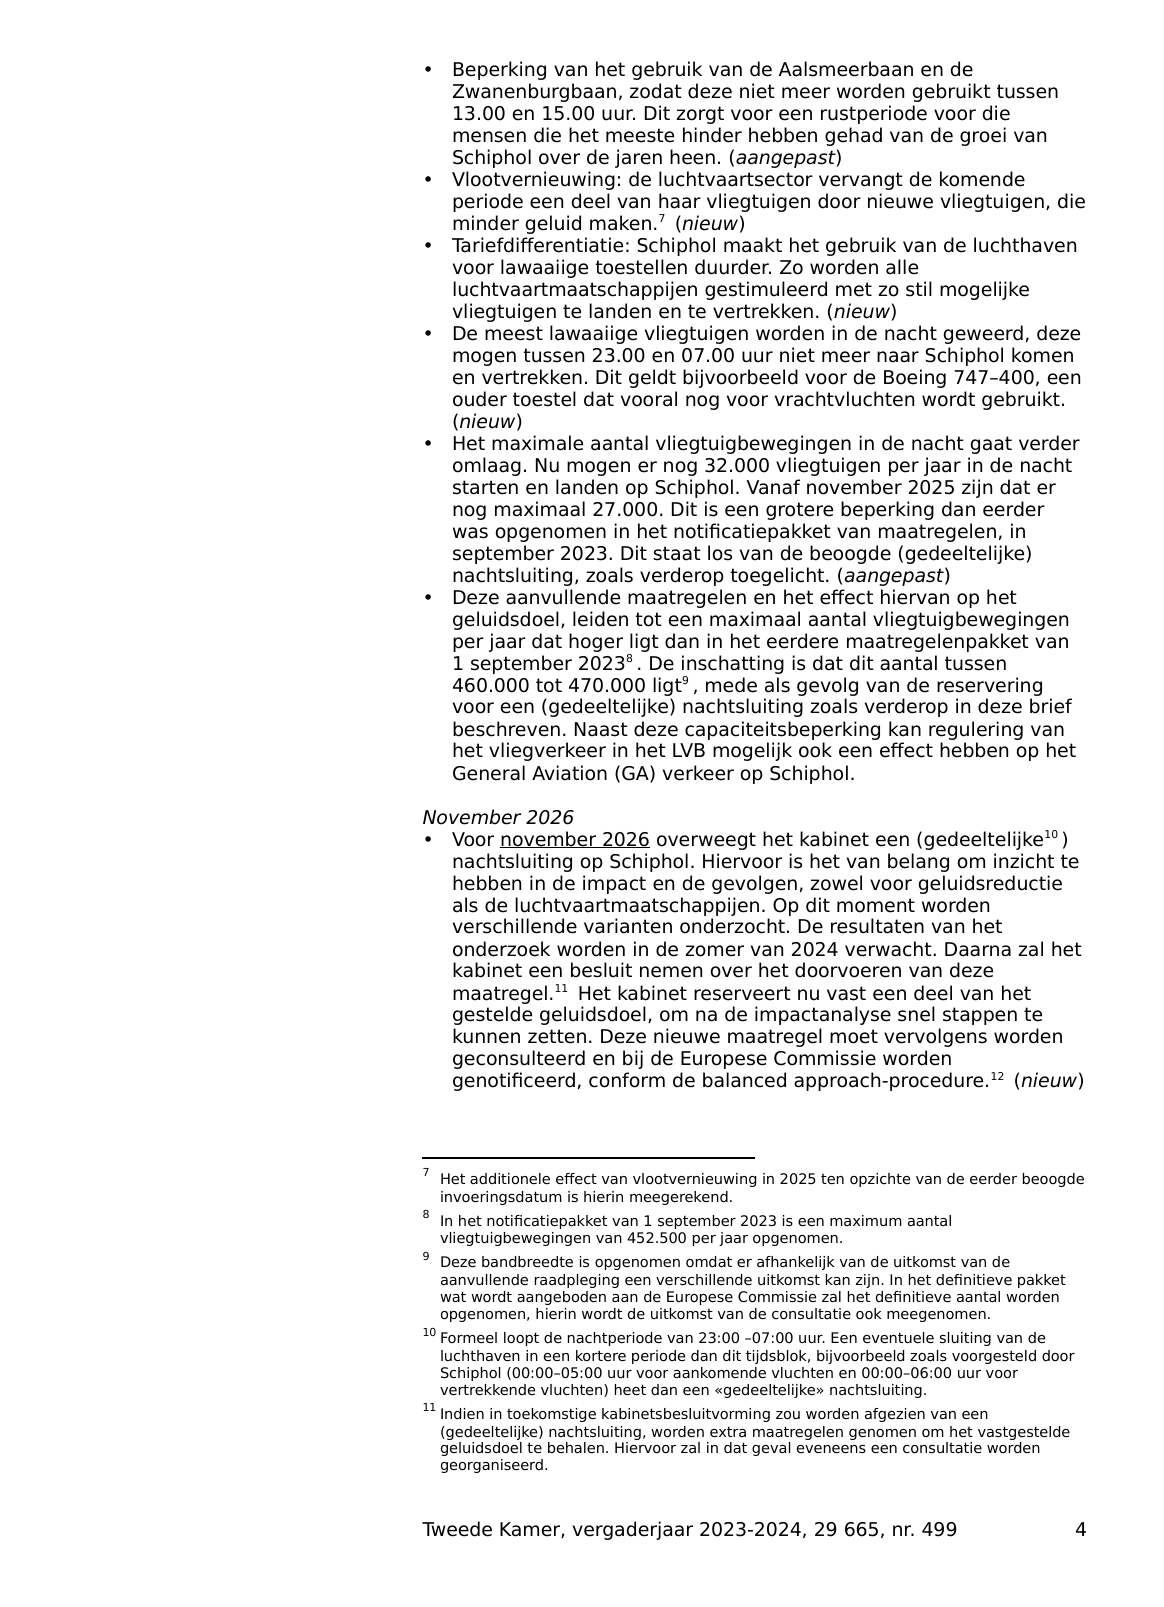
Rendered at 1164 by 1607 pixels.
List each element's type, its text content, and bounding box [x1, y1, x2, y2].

text Het additionele effect van vlootvernieuwing in 2025 ten opzichte van de eerder beoogde invoeringsdatum is hierin meegerekend. [422, 1167, 1087, 1206]
text • Beperking van het gebruik van de Aalsmeerbaan en de Zwanenburgbaan, zodat deze niet meer worden gebruikt tussen 13.00 en 15.00 uur. Dit zorgt voor een rustperiode voor die mensen die het meeste hinder hebben gehad van de groei van Schiphol over de jaren heen. (aangepast) [422, 59, 1087, 169]
text • Vlootvernieuwing: de luchtvaartsector vervangt de komende periode een deel van haar vliegtuigen door nieuwe vliegtuigen, die minder geluid maken. (nieuw) [422, 169, 1087, 235]
text • Voor november 2026 overweegt het kabinet een (gedeeltelijke) nachtsluiting op Schiphol. Hiervoor is het van belang om inzicht te hebben in de impact en de gevolgen, zowel voor geluidsreductie als de luchtvaartmaatschappijen. Op dit moment worden verschillende varianten onderzocht. De resultaten van het onderzoek worden in de zomer van 2024 verwacht. Daarna zal het kabinet een besluit nemen over het doorvoeren van deze maatregel. Het kabinet reserveert nu vast een deel van het gestelde geluidsdoel, om na de impactanalyse snel stappen te kunnen zetten. Deze nieuwe maatregel moet vervolgens worden geconsulteerd en bij de Europese Commissie worden genotificeerd, conform de balanced approach-procedure. (nieuw) [422, 828, 1087, 1092]
subtitle November 2026 [422, 807, 1087, 828]
text Deze bandbreedte is opgenomen omdat er afhankelijk van de uitkomst van de aanvullende raadpleging een verschillende uitkomst kan zijn. In het definitieve pakket wat wordt aangeboden aan de Europese Commissie zal het definitieve aantal worden opgenomen, hierin wordt de uitkomst van de consultatie ook meegenomen. [422, 1250, 1087, 1323]
text In het notificatiepakket van 1 september 2023 is een maximum aantal vliegtuigbewegingen van 452.500 per jaar opgenomen. [422, 1208, 1087, 1247]
text • De meest lawaaiige vliegtuigen worden in de nacht geweerd, deze mogen tussen 23.00 en 07.00 uur niet meer naar Schiphol komen en vertrekken. Dit geldt bijvoorbeeld voor de Boeing 747–400, een ouder toestel dat vooral nog voor vrachtvluchten wordt gebruikt. (nieuw) [422, 323, 1087, 433]
text Indien in toekomstige kabinetsbesluitvorming zou worden afgezien van een (gedeeltelijke) nachtsluiting, worden extra maatregelen genomen om het vastgestelde geluidsdoel te behalen. Hiervoor zal in dat geval eveneens een consultatie worden georganiseerd. [422, 1402, 1087, 1474]
text • Het maximale aantal vliegtuigbewegingen in de nacht gaat verder omlaag. Nu mogen er nog 32.000 vliegtuigen per jaar in de nacht starten en landen op Schiphol. Vanaf november 2025 zijn dat er nog maximaal 27.000. Dit is een grotere beperking dan eerder was opgenomen in het notificatiepakket van maatregelen, in september 2023. Dit staat los van de beoogde (gedeeltelijke) nachtsluiting, zoals verderop toegelicht. (aangepast) [422, 433, 1087, 587]
text Formeel loopt de nachtperiode van 23:00 –07:00 uur. Een eventuele sluiting van de luchthaven in een kortere periode dan dit tijdsblok, bijvoorbeeld zoals voorgesteld door Schiphol (00:00–05:00 uur voor aankomende vluchten en 00:00–06:00 uur voor vertrekkende vluchten) heet dan een «gedeeltelijke» nachtsluiting. [422, 1326, 1087, 1399]
text • Tariefdifferentiatie: Schiphol maakt het gebruik van de luchthaven voor lawaaiige toestellen duurder. Zo worden alle luchtvaartmaatschappijen gestimuleerd met zo stil mogelijke vliegtuigen te landen en te vertrekken. (nieuw) [422, 235, 1087, 323]
text • Deze aanvullende maatregelen en het effect hiervan op het geluidsdoel, leiden tot een maximaal aantal vliegtuigbewegingen per jaar dat hoger ligt dan in het eerdere maatregelenpakket van 1 september 2023. De inschatting is dat dit aantal tussen 460.000 tot 470.000 ligt, mede als gevolg van de reservering voor een (gedeeltelijke) nachtsluiting zoals verderop in deze brief beschreven. Naast deze capaciteitsbeperking kan regulering van het vliegverkeer in het LVB mogelijk ook een effect hebben op het General Aviation (GA) verkeer op Schiphol. [422, 587, 1087, 784]
